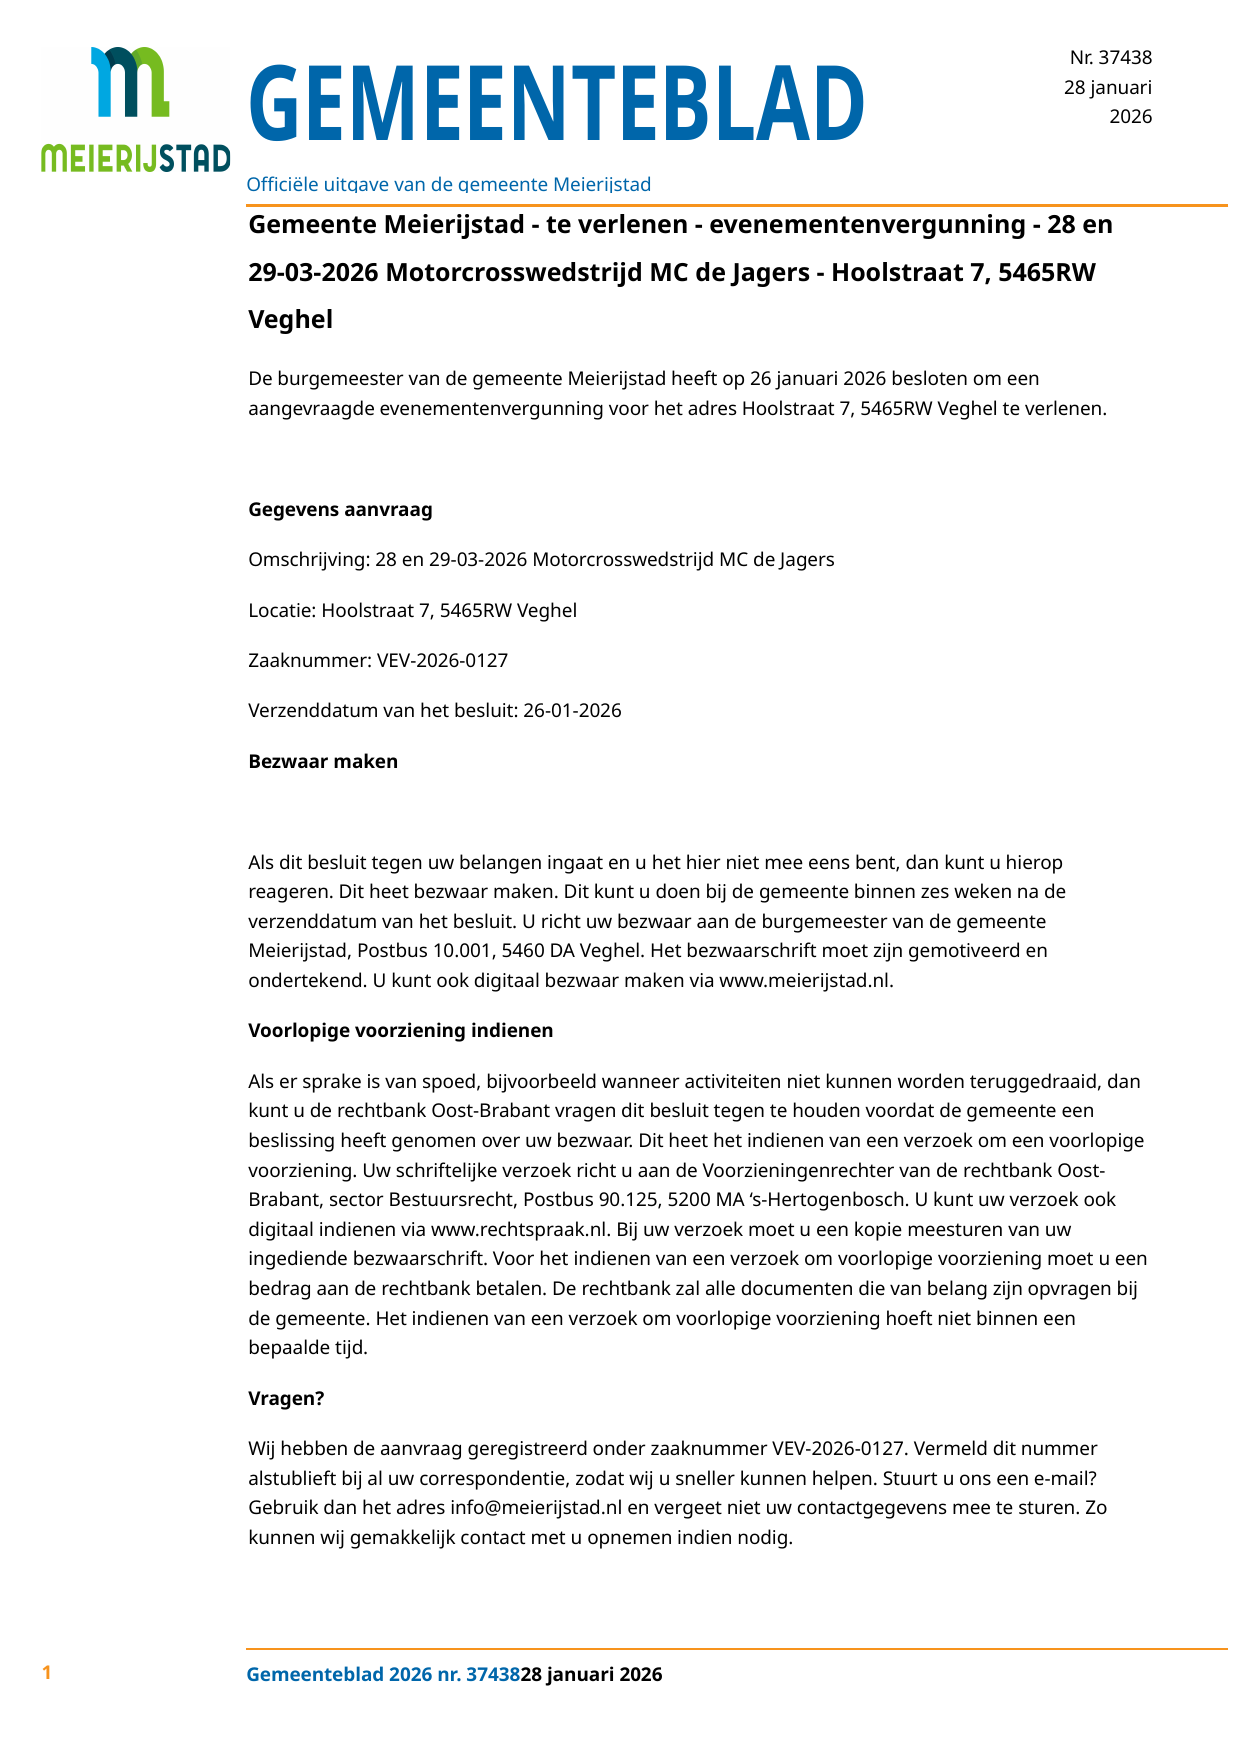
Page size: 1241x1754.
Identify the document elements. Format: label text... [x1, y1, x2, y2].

text Vragen? [248, 1385, 1152, 1410]
picture [41, 47, 231, 172]
text Voorlopige voorziening indienen [248, 1018, 1152, 1043]
text De burgemeester van de gemeente Meierijstad heeft op 26 januari 2026 besloten om een aangevraagde evenementenvergunning voor het adres Hoolstraat 7, 5465RW Veghel te verlenen. [248, 366, 1152, 421]
text Zaaknummer: VEV-2026-0127 [248, 647, 1152, 673]
text Gemeente Meierijstad - te verlenen - evenementenvergunning - 28 en 29-03-2026 Motorcrosswedstrijd MC de Jagers - Hoolstraat 7, 5465RW Veghel [248, 207, 1152, 336]
text Verzenddatum van het besluit: 26-01-2026 [248, 698, 1152, 723]
text Wij hebben de aanvraag geregistreerd onder zaaknummer VEV-2026-0127. Vermeld dit nummer alstublieft bij al uw correspondentie, zodat wij u sneller kunnen helpen. Stuurt u ons een e-mail? Gebruik dan het adres info@meierijstad.nl en vergeet niet uw contactgegevens mee te sturen. Zo kunnen wij gemakkelijk contact met u opnemen indien nodig. [248, 1435, 1152, 1549]
text Bezwaar maken [248, 748, 1152, 774]
text Als dit besluit tegen uw belangen ingaat en u het hier niet mee eens bent, dan kunt u hierop reageren. Dit heet bezwaar maken. Dit kunt u doen bij de gemeente binnen zes weken na de verzenddatum van het besluit. U richt uw bezwaar aan de burgemeester van de gemeente Meierijstad, Postbus 10.001, 5460 DA Veghel. Het bezwaarschrift moet zijn gemotiveerd en ondertekend. U kunt ook digitaal bezwaar maken via www.meierijstad.nl. [248, 849, 1152, 993]
text Gegevens aanvraag [248, 496, 1152, 522]
text Omschrijving: 28 en 29-03-2026 Motorcrosswedstrijd MC de Jagers [248, 546, 1152, 572]
text Als er sprake is van spoed, bijvoorbeeld wanneer activiteiten niet kunnen worden teruggedraaid, dan kunt u de rechtbank Oost-Brabant vragen dit besluit tegen te houden voordat de gemeente een beslissing heeft genomen over uw bezwaar. Dit heet het indienen van een verzoek om een voorlopige voorziening. Uw schriftelijke verzoek richt u aan de Voorzieningenrechter van de rechtbank Oost-Brabant, sector Bestuursrecht, Postbus 90.125, 5200 MA ‘s-Hertogenbosch. U kunt uw verzoek ook digitaal indienen via www.rechtspraak.nl. Bij uw verzoek moet u een kopie meesturen van uw ingediende bezwaarschrift. Voor het indienen van een verzoek om voorlopige voorziening moet u een bedrag aan de rechtbank betalen. De rechtbank zal alle documenten die van belang zijn opvragen bij de gemeente. Het indienen van een verzoek om voorlopige voorziening hoeft niet binnen een bepaalde tijd. [248, 1068, 1152, 1360]
text Locatie: Hoolstraat 7, 5465RW Veghel [248, 597, 1152, 622]
